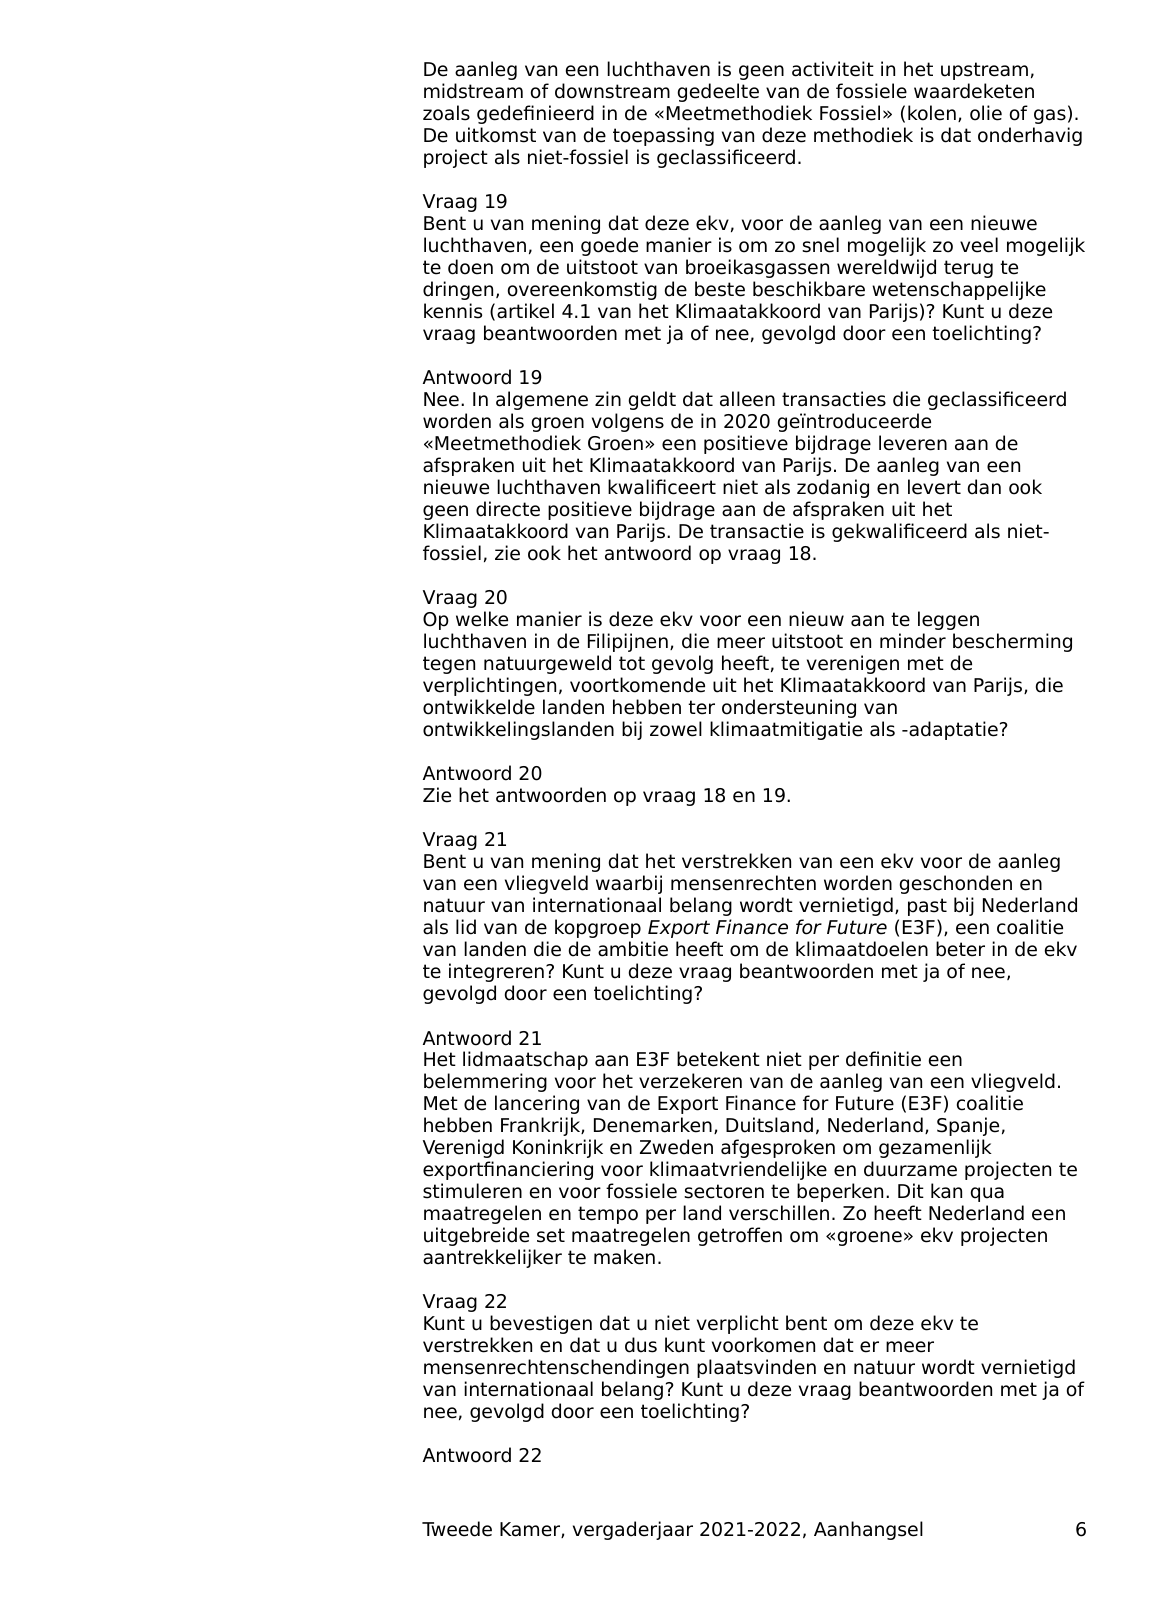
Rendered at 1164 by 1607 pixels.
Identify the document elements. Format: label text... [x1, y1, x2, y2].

text Antwoord 21 [422, 1027, 1087, 1049]
text Kunt u bevestigen dat u niet verplicht bent om deze ekv te verstrekken en dat u dus kunt voorkomen dat er meer mensenrechtenschendingen plaatsvinden en natuur wordt vernietigd van internationaal belang? Kunt u deze vraag beantwoorden met ja of nee, gevolgd door een toelichting? [422, 1313, 1087, 1423]
text Bent u van mening dat deze ekv, voor de aanleg van een nieuwe luchthaven, een goede manier is om zo snel mogelijk zo veel mogelijk te doen om de uitstoot van broeikasgassen wereldwijd terug te dringen, overeenkomstig de beste beschikbare wetenschappelijke kennis (artikel 4.1 van het Klimaatakkoord van Parijs)? Kunt u deze vraag beantwoorden met ja of nee, gevolgd door een toelichting? [422, 213, 1087, 345]
text Vraag 20 [422, 587, 1087, 609]
text Antwoord 22 [422, 1445, 1087, 1467]
text Zie het antwoorden op vraag 18 en 19. [422, 785, 1087, 807]
text De aanleg van een luchthaven is geen activiteit in het upstream, midstream of downstream gedeelte van de fossiele waardeketen zoals gedefinieerd in de «Meetmethodiek Fossiel» (kolen, olie of gas). De uitkomst van de toepassing van deze methodiek is dat onderhavig project als niet-fossiel is geclassificeerd. [422, 59, 1087, 169]
text Op welke manier is deze ekv voor een nieuw aan te leggen luchthaven in de Filipijnen, die meer uitstoot en minder bescherming tegen natuurgeweld tot gevolg heeft, te verenigen met de verplichtingen, voortkomende uit het Klimaatakkoord van Parijs, die ontwikkelde landen hebben ter ondersteuning van ontwikkelingslanden bij zowel klimaatmitigatie als -adaptatie? [422, 609, 1087, 741]
text Het lidmaatschap aan E3F betekent niet per definitie een belemmering voor het verzekeren van de aanleg van een vliegveld. Met de lancering van de Export Finance for Future (E3F) coalitie hebben Frankrijk, Denemarken, Duitsland, Nederland, Spanje, Verenigd Koninkrijk en Zweden afgesproken om gezamenlijk exportfinanciering voor klimaatvriendelijke en duurzame projecten te stimuleren en voor fossiele sectoren te beperken. Dit kan qua maatregelen en tempo per land verschillen. Zo heeft Nederland een uitgebreide set maatregelen getroffen om «groene» ekv projecten aantrekkelijker te maken. [422, 1049, 1087, 1269]
text Bent u van mening dat het verstrekken van een ekv voor de aanleg van een vliegveld waarbij mensenrechten worden geschonden en natuur van internationaal belang wordt vernietigd, past bij Nederland als lid van de kopgroep Export Finance for Future (E3F), een coalitie van landen die de ambitie heeft om de klimaatdoelen beter in de ekv te integreren? Kunt u deze vraag beantwoorden met ja of nee, gevolgd door een toelichting? [422, 851, 1087, 1005]
text Nee. In algemene zin geldt dat alleen transacties die geclassificeerd worden als groen volgens de in 2020 geïntroduceerde «Meetmethodiek Groen» een positieve bijdrage leveren aan de afspraken uit het Klimaatakkoord van Parijs. De aanleg van een nieuwe luchthaven kwalificeert niet als zodanig en levert dan ook geen directe positieve bijdrage aan de afspraken uit het Klimaatakkoord van Parijs. De transactie is gekwalificeerd als niet-fossiel, zie ook het antwoord op vraag 18. [422, 389, 1087, 565]
text Antwoord 20 [422, 763, 1087, 785]
text Vraag 21 [422, 829, 1087, 851]
text Antwoord 19 [422, 367, 1087, 389]
text Vraag 19 [422, 191, 1087, 213]
text Vraag 22 [422, 1291, 1087, 1313]
